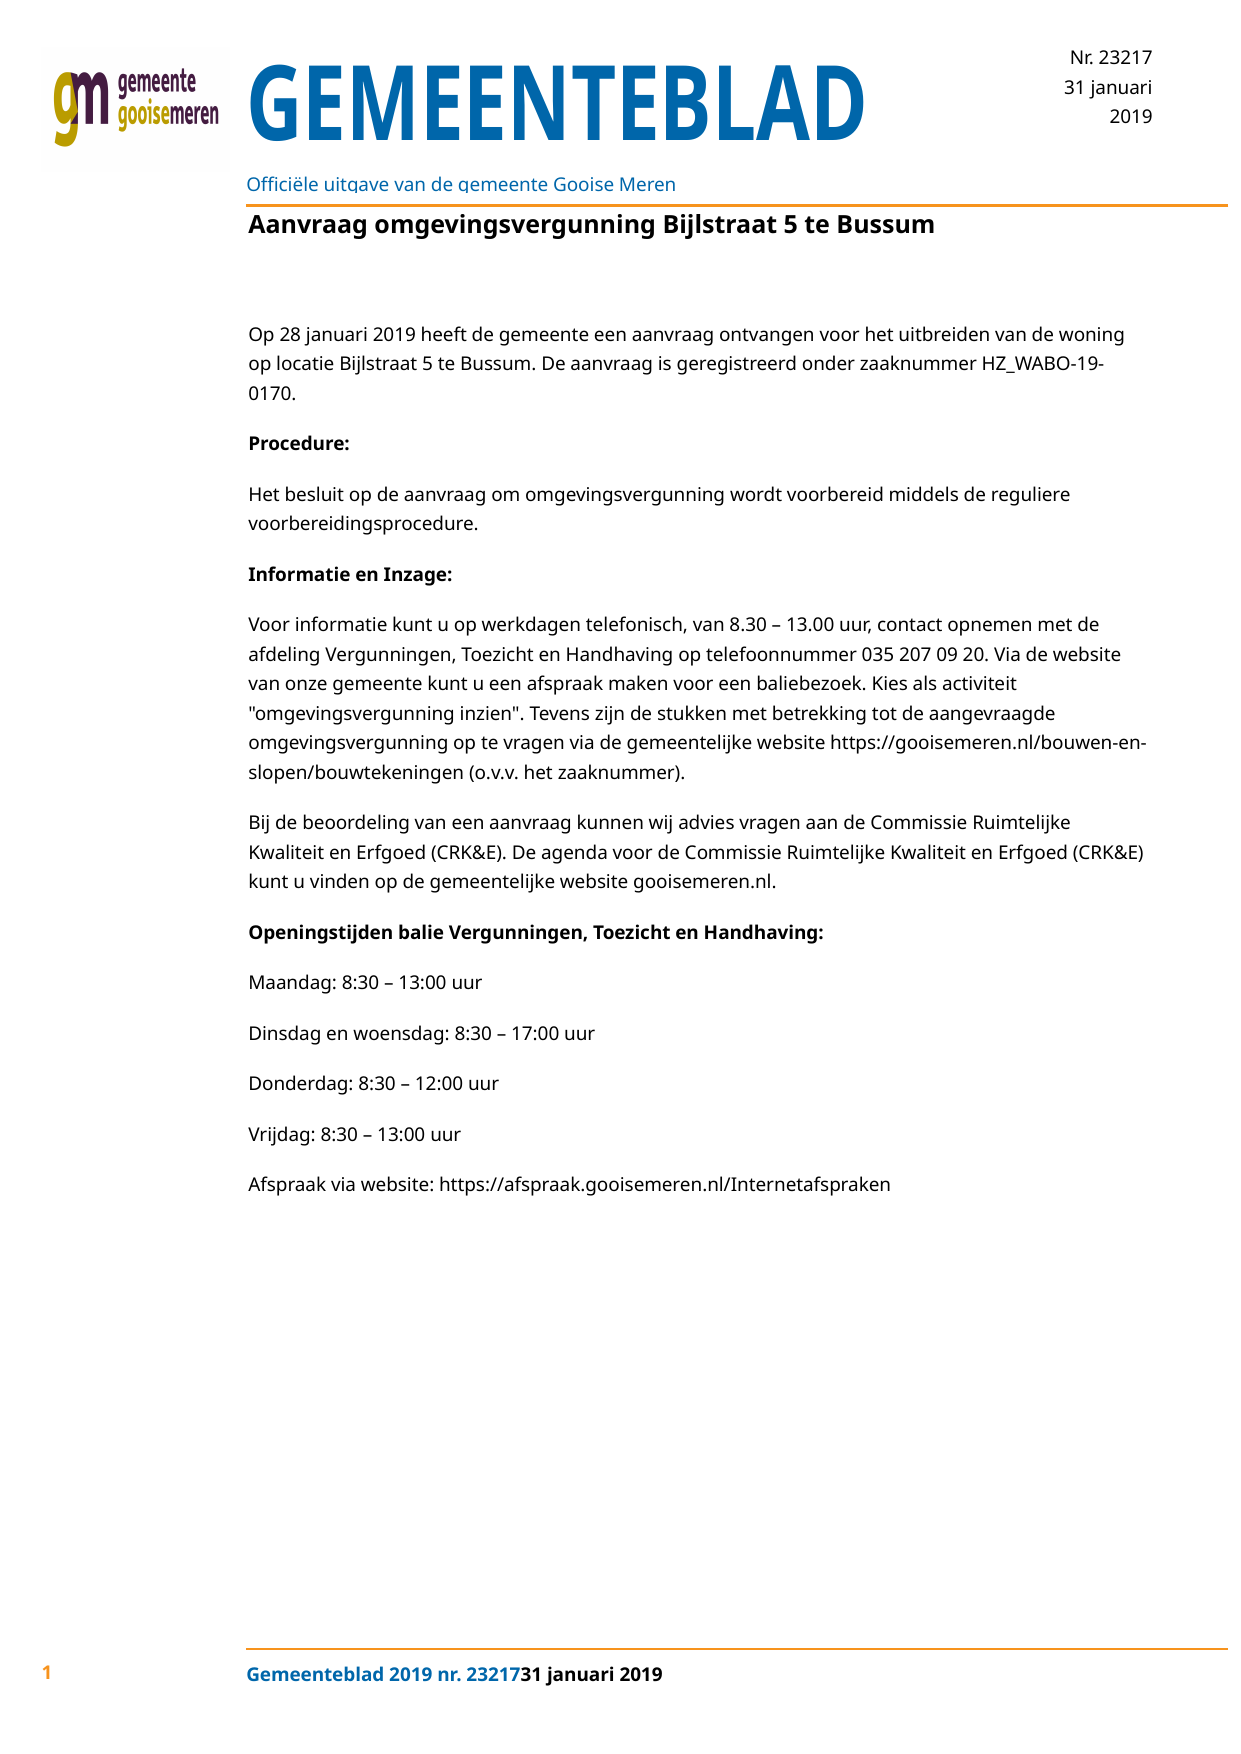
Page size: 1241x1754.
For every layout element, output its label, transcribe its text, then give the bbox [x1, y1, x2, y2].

text Donderdag: 8:30 – 12:00 uur [248, 1070, 1152, 1096]
text Het besluit op de aanvraag om omgevingsvergunning wordt voorbereid middels de reguliere voorbereidingsprocedure. [248, 481, 1152, 536]
text Vrijdag: 8:30 – 13:00 uur [248, 1121, 1152, 1146]
text Informatie en Inzage: [248, 561, 1152, 586]
text Afspraak via website: https://afspraak.gooisemeren.nl/Internetafspraken [248, 1171, 1152, 1197]
text Maandag: 8:30 – 13:00 uur [248, 969, 1152, 995]
text Procedure: [248, 430, 1152, 456]
text Bij de beoordeling van een aanvraag kunnen wij advies vragen aan de Commissie Ruimtelijke Kwaliteit en Erfgoed (CRK&E). De agenda voor de Commissie Ruimtelijke Kwaliteit en Erfgoed (CRK&E) kunt u vinden op de gemeentelijke website gooisemeren.nl. [248, 809, 1152, 894]
text Op 28 januari 2019 heeft de gemeente een aanvraag ontvangen voor het uitbreiden van de woning op locatie Bijlstraat 5 te Bussum. De aanvraag is geregistreerd onder zaaknummer HZ_WABO-19-0170. [248, 321, 1152, 406]
text Aanvraag omgevingsvergunning Bijlstraat 5 te Bussum [248, 207, 1152, 241]
picture [41, 47, 231, 172]
text Dinsdag en woensdag: 8:30 – 17:00 uur [248, 1020, 1152, 1046]
text Openingstijden balie Vergunningen, Toezicht en Handhaving: [248, 919, 1152, 945]
text Voor informatie kunt u op werkdagen telefonisch, van 8.30 – 13.00 uur, contact opnemen met de afdeling Vergunningen, Toezicht en Handhaving op telefoonnummer 035 207 09 20. Via de website van onze gemeente kunt u een afspraak maken voor een baliebezoek. Kies als activiteit "omgevingsvergunning inzien". Tevens zijn de stukken met betrekking tot de aangevraagde omgevingsvergunning op te vragen via de gemeentelijke website https://gooisemeren.nl/bouwen-en-slopen/bouwtekeningen (o.v.v. het zaaknummer). [248, 611, 1152, 785]
